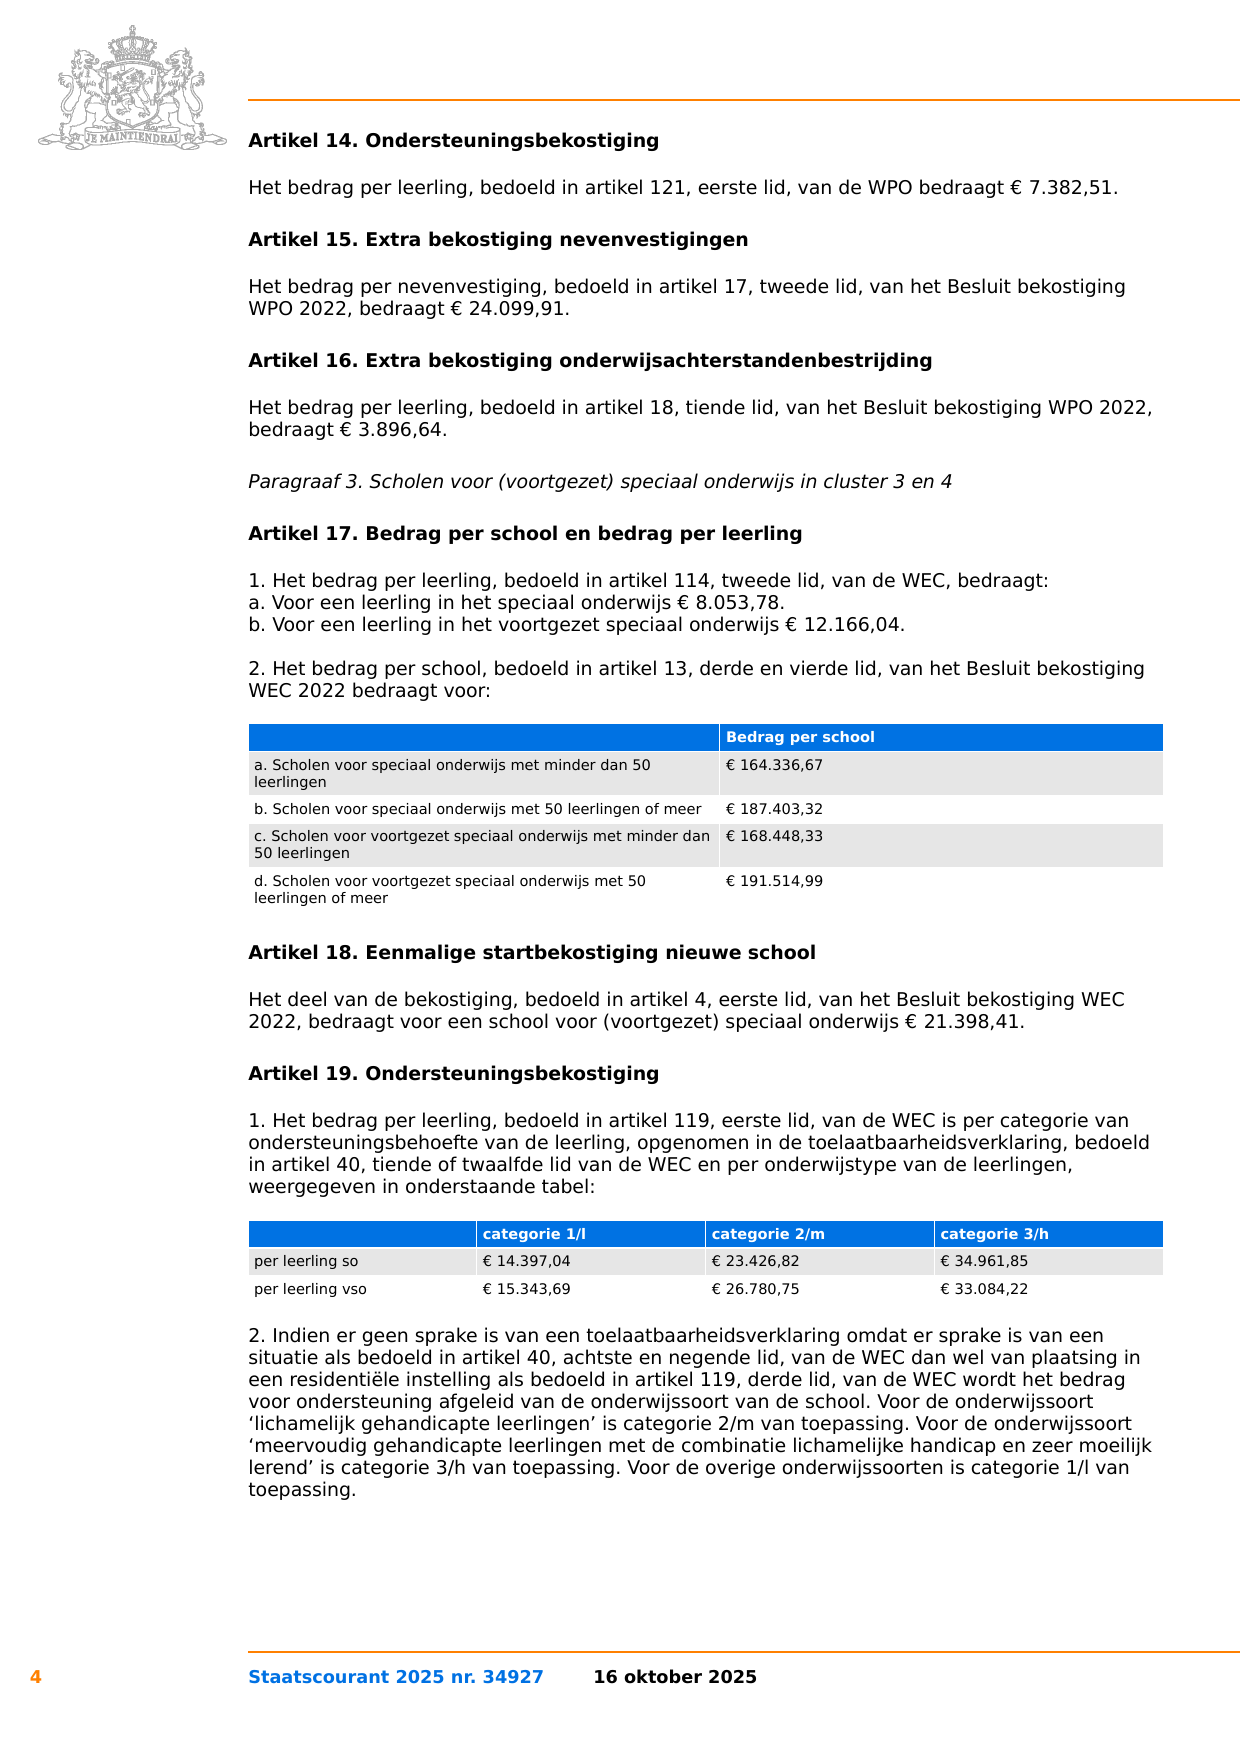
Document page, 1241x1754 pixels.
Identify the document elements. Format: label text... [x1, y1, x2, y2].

text Het bedrag per leerling, bedoeld in artikel 121, eerste lid, van de WPO bedraagt € 7.382,51. [248, 177, 1163, 199]
table_cell per leerling vso [249, 1276, 476, 1302]
table_cell € 15.343,69 [477, 1276, 705, 1302]
subtitle Paragraaf 3. Scholen voor (voortgezet) speciaal onderwijs in cluster 3 en 4 [248, 471, 1163, 493]
text 2. Indien er geen sprake is van een toelaatbaarheidsverklaring omdat er sprake is van een situatie als bedoeld in artikel 40, achtste en negende lid, van de WEC dan wel van plaatsing in een residentiële instelling als bedoeld in artikel 119, derde lid, van de WEC wordt het bedrag voor ondersteuning afgeleid van de onderwijssoort van de school. Voor de onderwijssoort ‘lichamelijk gehandicapte leerlingen’ is categorie 2/m van toepassing. Voor de onderwijssoort ‘meervoudig gehandicapte leerlingen met de combinatie lichamelijke handicap en zeer moeilijk lerend’ is categorie 3/h van toepassing. Voor de overige onderwijssoorten is categorie 1/l van toepassing. [248, 1325, 1163, 1501]
table_cell a. Scholen voor speciaal onderwijs met minder dan 50 leerlingen [249, 752, 719, 795]
table_header categorie 2/m [706, 1221, 934, 1247]
table_cell c. Scholen voor voortgezet speciaal onderwijs met minder dan 50 leerlingen [249, 824, 719, 867]
subtitle Artikel 19. Ondersteuningsbekostiging [248, 1063, 1163, 1085]
subtitle Artikel 14. Ondersteuningsbekostiging [248, 130, 1163, 152]
text Het bedrag per nevenvestiging, bedoeld in artikel 17, tweede lid, van het Besluit bekostiging WPO 2022, bedraagt € 24.099,91. [248, 276, 1163, 320]
table_cell b. Scholen voor speciaal onderwijs met 50 leerlingen of meer [249, 796, 719, 822]
table_cell d. Scholen voor voortgezet speciaal onderwijs met 50 leerlingen of meer [249, 868, 719, 911]
table_cell € 168.448,33 [720, 824, 1163, 867]
table_cell € 26.780,75 [706, 1276, 934, 1302]
table_cell € 33.084,22 [935, 1276, 1163, 1302]
text a. Voor een leerling in het speciaal onderwijs € 8.053,78. [248, 592, 1163, 614]
table_cell € 164.336,67 [720, 752, 1163, 795]
subtitle Artikel 15. Extra bekostiging nevenvestigingen [248, 229, 1163, 251]
table_header categorie 3/h [935, 1221, 1163, 1247]
text 2. Het bedrag per school, bedoeld in artikel 13, derde en vierde lid, van het Besluit bekostiging WEC 2022 bedraagt voor: [248, 657, 1163, 701]
subtitle Artikel 17. Bedrag per school en bedrag per leerling [248, 523, 1163, 545]
text b. Voor een leerling in het voortgezet speciaal onderwijs € 12.166,04. [248, 614, 1163, 636]
text Het bedrag per leerling, bedoeld in artikel 18, tiende lid, van het Besluit bekostiging WPO 2022, bedraagt € 3.896,64. [248, 397, 1163, 441]
table_cell per leerling so [249, 1249, 476, 1275]
table_cell € 187.403,32 [720, 796, 1163, 822]
table_cell € 14.397,04 [477, 1249, 705, 1275]
table_header [249, 724, 719, 751]
text 1. Het bedrag per leerling, bedoeld in artikel 119, eerste lid, van de WEC is per categorie van ondersteuningsbehoefte van de leerling, opgenomen in de toelaatbaarheidsverklaring, bedoeld in artikel 40, tiende of twaalfde lid van de WEC en per onderwijstype van de leerlingen, weergegeven in onderstaande tabel: [248, 1110, 1163, 1198]
table_cell € 191.514,99 [720, 868, 1163, 911]
subtitle Artikel 18. Eenmalige startbekostiging nieuwe school [248, 942, 1163, 964]
table_header categorie 1/l [477, 1221, 705, 1247]
picture [38, 25, 227, 150]
table_cell € 23.426,82 [706, 1249, 934, 1275]
text 1. Het bedrag per leerling, bedoeld in artikel 114, tweede lid, van de WEC, bedraagt: [248, 570, 1163, 592]
text Het deel van de bekostiging, bedoeld in artikel 4, eerste lid, van het Besluit bekostiging WEC 2022, bedraagt voor een school voor (voortgezet) speciaal onderwijs € 21.398,41. [248, 989, 1163, 1033]
subtitle Artikel 16. Extra bekostiging onderwijsachterstandenbestrijding [248, 350, 1163, 372]
table_header Bedrag per school [720, 724, 1163, 751]
table_cell € 34.961,85 [935, 1249, 1163, 1275]
table_header [249, 1221, 476, 1247]
